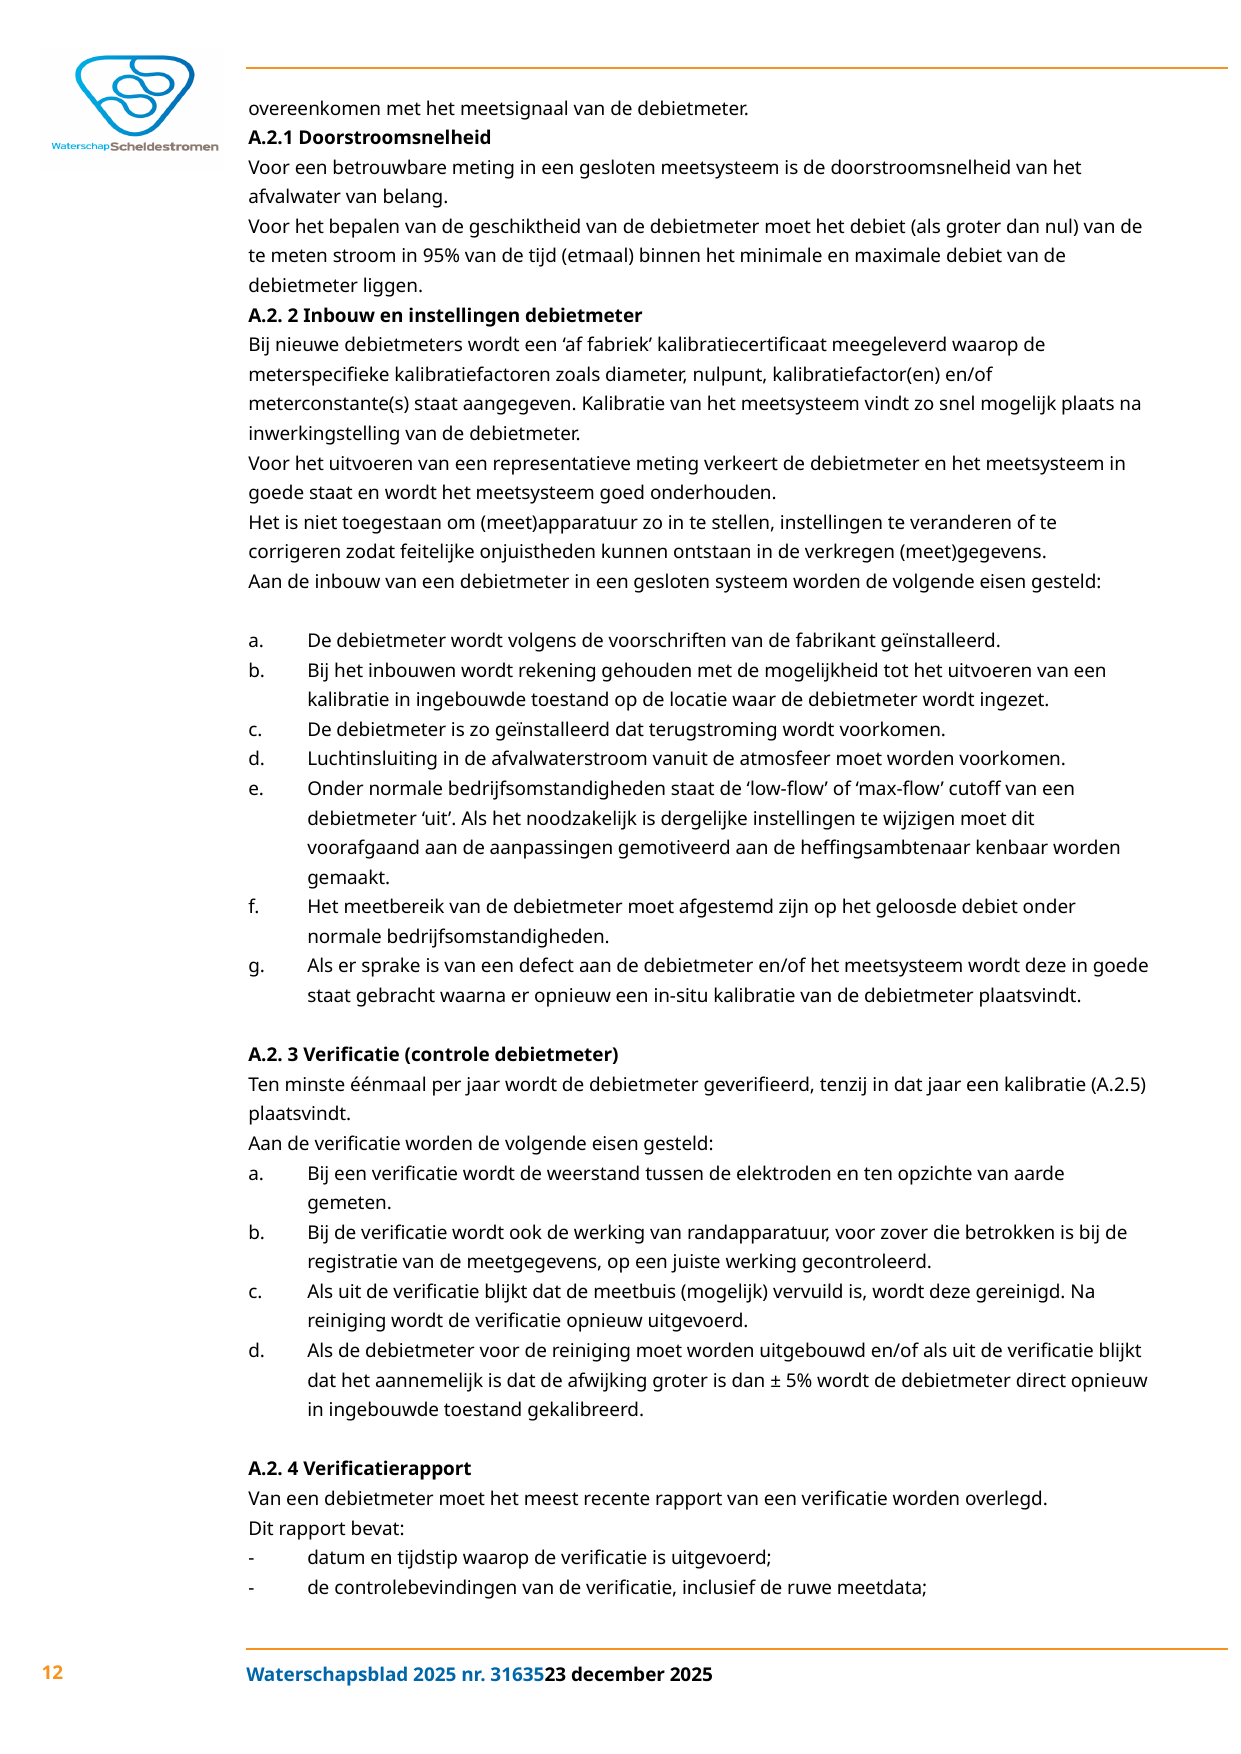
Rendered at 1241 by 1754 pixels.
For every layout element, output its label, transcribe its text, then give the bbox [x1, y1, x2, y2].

list Als de debietmeter voor de reiniging moet worden uitgebouwd en/of als uit de verificatie blijkt dat het aannemelijk is dat de afwijking groter is dan ± 5% wordt de debietmeter direct opnieuw in ingebouwde toestand gekalibreerd. [248, 1337, 1152, 1422]
text overeenkomen met het meetsignaal van de debietmeter. [248, 95, 1152, 121]
text Aan de verificatie worden de volgende eisen gesteld: [248, 1130, 1152, 1156]
text Ten minste éénmaal per jaar wordt de debietmeter geverifieerd, tenzij in dat jaar een kalibratie (A.2.5) plaatsvindt. [248, 1071, 1152, 1126]
text A.2.1 Doorstroomsnelheid [248, 124, 1152, 150]
list Onder normale bedrijfsomstandigheden staat de ‘low-flow’ of ‘max-flow’ cutoff van een debietmeter ‘uit’. Als het noodzakelijk is dergelijke instellingen te wijzigen moet dit voorafgaand aan de aanpassingen gemotiveerd aan de heffingsambtenaar kenbaar worden gemaakt. [248, 775, 1152, 890]
text Van een debietmeter moet het meest recente rapport van een verificatie worden overlegd. [248, 1485, 1152, 1511]
list Als er sprake is van een defect aan de debietmeter en/of het meetsysteem wordt deze in goede staat gebracht waarna er opnieuw een in-situ kalibratie van de debietmeter plaatsvindt. [248, 953, 1152, 1008]
list Het meetbereik van de debietmeter moet afgestemd zijn op het geloosde debiet onder normale bedrijfsomstandigheden. [248, 893, 1152, 949]
text Aan de inbouw van een debietmeter in een gesloten systeem worden de volgende eisen gesteld: [248, 568, 1152, 594]
list De debietmeter is zo geïnstalleerd dat terugstroming wordt voorkomen. [248, 716, 1152, 742]
list Luchtinsluiting in de afvalwaterstroom vanuit de atmosfeer moet worden voorkomen. [248, 746, 1152, 771]
text Voor het uitvoeren van een representatieve meting verkeert de debietmeter en het meetsysteem in goede staat en wordt het meetsysteem goed onderhouden. [248, 450, 1152, 505]
list Bij een verificatie wordt de weerstand tussen de elektroden en ten opzichte van aarde gemeten. [248, 1160, 1152, 1215]
text A.2. 3 Verificatie (controle debietmeter) [248, 1041, 1152, 1067]
text Voor een betrouwbare meting in een gesloten meetsysteem is de doorstroomsnelheid van het afvalwater van belang. [248, 154, 1152, 209]
list Bij de verificatie wordt ook de werking van randapparatuur, voor zover die betrokken is bij de registratie van de meetgegevens, op een juiste werking gecontroleerd. [248, 1219, 1152, 1274]
text Bij nieuwe debietmeters wordt een ‘af fabriek’ kalibratiecertificaat meegeleverd waarop de meterspecifieke kalibratiefactoren zoals diameter, nulpunt, kalibratiefactor(en) en/of meterconstante(s) staat aangegeven. Kalibratie van het meetsysteem vindt zo snel mogelijk plaats na inwerkingstelling van de debietmeter. [248, 331, 1152, 446]
text Voor het bepalen van de geschiktheid van de debietmeter moet het debiet (als groter dan nul) van de te meten stroom in 95% van de tijd (etmaal) binnen het minimale en maximale debiet van de debietmeter liggen. [248, 213, 1152, 298]
list Bij het inbouwen wordt rekening gehouden met de mogelijkheid tot het uitvoeren van een kalibratie in ingebouwde toestand op de locatie waar de debietmeter wordt ingezet. [248, 657, 1152, 712]
list datum en tijdstip waarop de verificatie is uitgevoerd; [248, 1544, 1152, 1570]
list Als uit de verificatie blijkt dat de meetbuis (mogelijk) vervuild is, wordt deze gereinigd. Na reiniging wordt de verificatie opnieuw uitgevoerd. [248, 1278, 1152, 1333]
text A.2. 2 Inbouw en instellingen debietmeter [248, 302, 1152, 328]
text A.2. 4 Verificatierapport [248, 1456, 1152, 1481]
text Dit rapport bevat: [248, 1515, 1152, 1541]
list de controlebevindingen van de verificatie, inclusief de ruwe meetdata; [248, 1574, 1152, 1600]
list De debietmeter wordt volgens de voorschriften van de fabrikant geïnstalleerd. [248, 627, 1152, 653]
picture [41, 47, 231, 172]
text Het is niet toegestaan om (meet)apparatuur zo in te stellen, instellingen te veranderen of te corrigeren zodat feitelijke onjuistheden kunnen ontstaan in de verkregen (meet)gegevens. [248, 509, 1152, 564]
